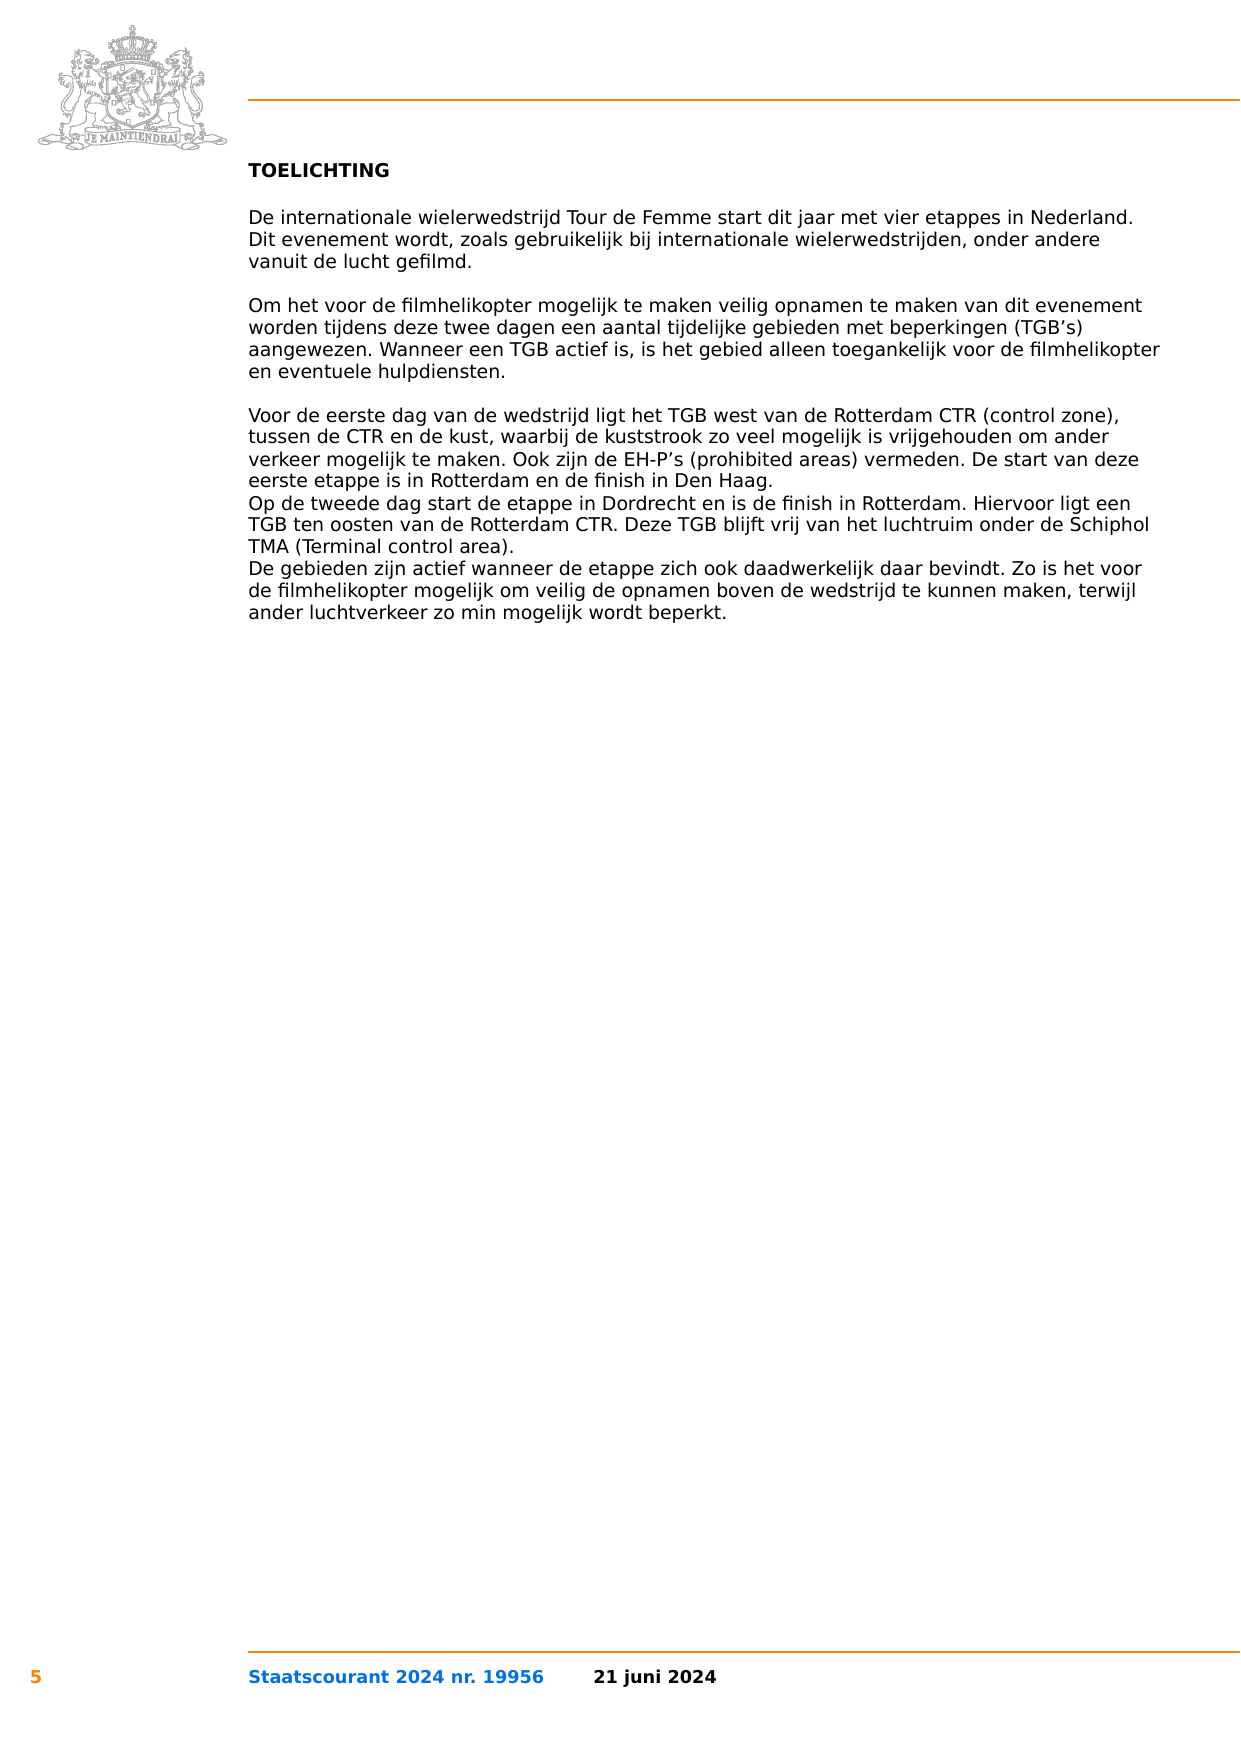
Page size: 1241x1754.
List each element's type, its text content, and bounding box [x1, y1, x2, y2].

text De internationale wielerwedstrijd Tour de Femme start dit jaar met vier etappes in Nederland. [248, 207, 1163, 229]
text Om het voor de filmhelikopter mogelijk te maken veilig opnamen te maken van dit evenement worden tijdens deze twee dagen een aantal tijdelijke gebieden met beperkingen (TGB’s) aangewezen. Wanneer een TGB actief is, is het gebied alleen toegankelijk voor de filmhelikopter en eventuele hulpdiensten. [248, 295, 1163, 383]
picture [38, 25, 227, 150]
text De gebieden zijn actief wanneer de etappe zich ook daadwerkelijk daar bevindt. Zo is het voor de filmhelikopter mogelijk om veilig de opnamen boven de wedstrijd te kunnen maken, terwijl ander luchtverkeer zo min mogelijk wordt beperkt. [248, 558, 1163, 624]
text Op de tweede dag start de etappe in Dordrecht en is de finish in Rotterdam. Hiervoor ligt een TGB ten oosten van de Rotterdam CTR. Deze TGB blijft vrij van het luchtruim onder de Schiphol TMA (Terminal control area). [248, 492, 1163, 558]
text Voor de eerste dag van de wedstrijd ligt het TGB west van de Rotterdam CTR (control zone), tussen de CTR en de kust, waarbij de kuststrook zo veel mogelijk is vrijgehouden om ander verkeer mogelijk te maken. Ook zijn de EH-P’s (prohibited areas) vermeden. De start van deze eerste etappe is in Rotterdam en de finish in Den Haag. [248, 404, 1163, 492]
text Dit evenement wordt, zoals gebruikelijk bij internationale wielerwedstrijden, onder andere vanuit de lucht gefilmd. [248, 229, 1163, 273]
subtitle TOELICHTING [248, 160, 1163, 182]
